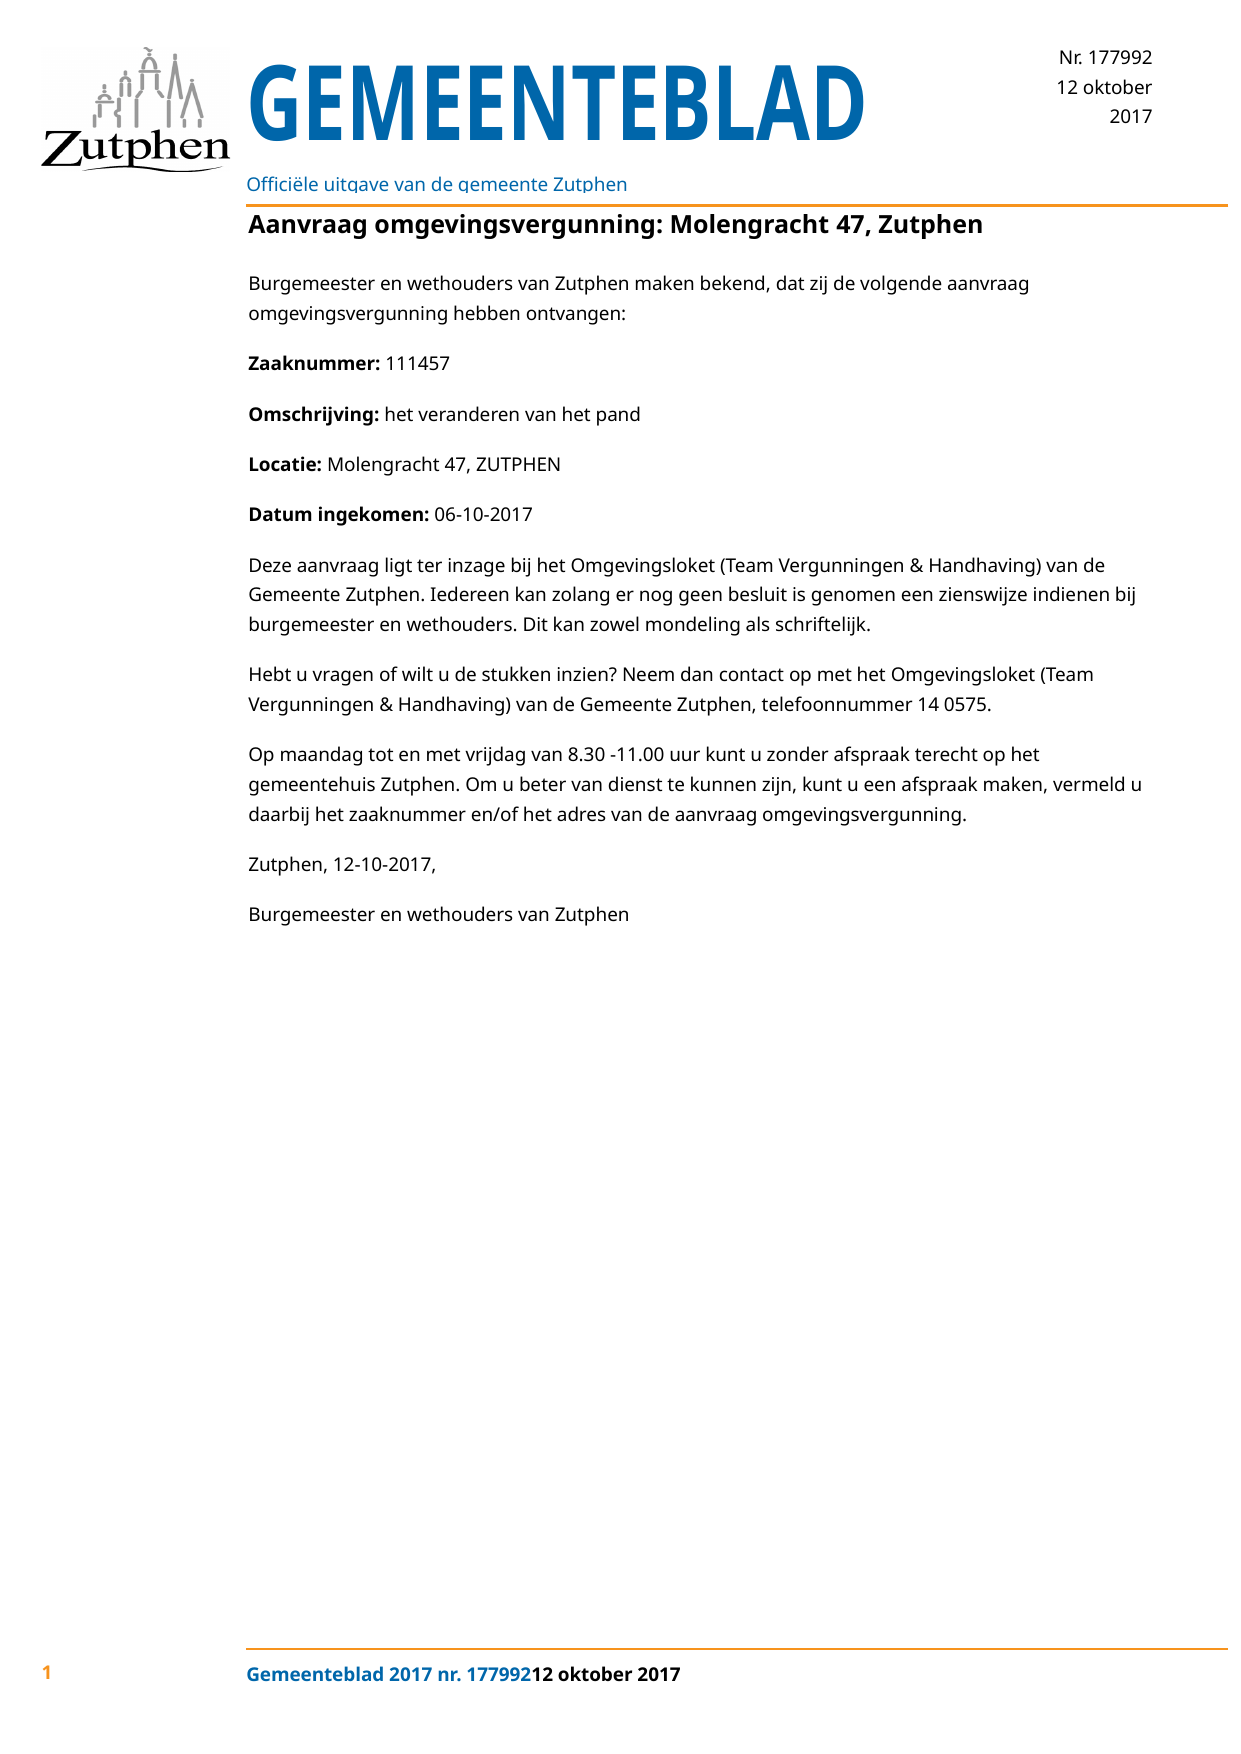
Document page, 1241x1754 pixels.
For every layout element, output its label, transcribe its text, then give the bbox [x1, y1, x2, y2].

text Op maandag tot en met vrijdag van 8.30 -11.00 uur kunt u zonder afspraak terecht op het gemeentehuis Zutphen. Om u beter van dienst te kunnen zijn, kunt u een afspraak maken, vermeld u daarbij het zaaknummer en/of het adres van de aanvraag omgevingsvergunning. [248, 742, 1152, 826]
text Burgemeester en wethouders van Zutphen maken bekend, dat zij de volgende aanvraag omgevingsvergunning hebben ontvangen: [248, 270, 1152, 326]
text Zutphen, 12-10-2017, [248, 851, 1152, 877]
text Omschrijving: het veranderen van het pand [248, 401, 1152, 426]
text Hebt u vragen of wilt u de stukken inzien? Neem dan contact op met het Omgevingsloket (Team Vergunningen & Handhaving) van de Gemeente Zutphen, telefoonnummer 14 0575. [248, 662, 1152, 717]
text Deze aanvraag ligt ter inzage bij het Omgevingsloket (Team Vergunningen & Handhaving) van de Gemeente Zutphen. Iedereen kan zolang er nog geen besluit is genomen een zienswijze indienen bij burgemeester en wethouders. Dit kan zowel mondeling als schriftelijk. [248, 552, 1152, 637]
text Datum ingekomen: 06-10-2017 [248, 502, 1152, 527]
text Aanvraag omgevingsvergunning: Molengracht 47, Zutphen [248, 207, 1152, 241]
text Burgemeester en wethouders van Zutphen [248, 902, 1152, 927]
text Zaaknummer: 111457 [248, 350, 1152, 376]
text Locatie: Molengracht 47, ZUTPHEN [248, 451, 1152, 477]
picture [41, 47, 231, 172]
